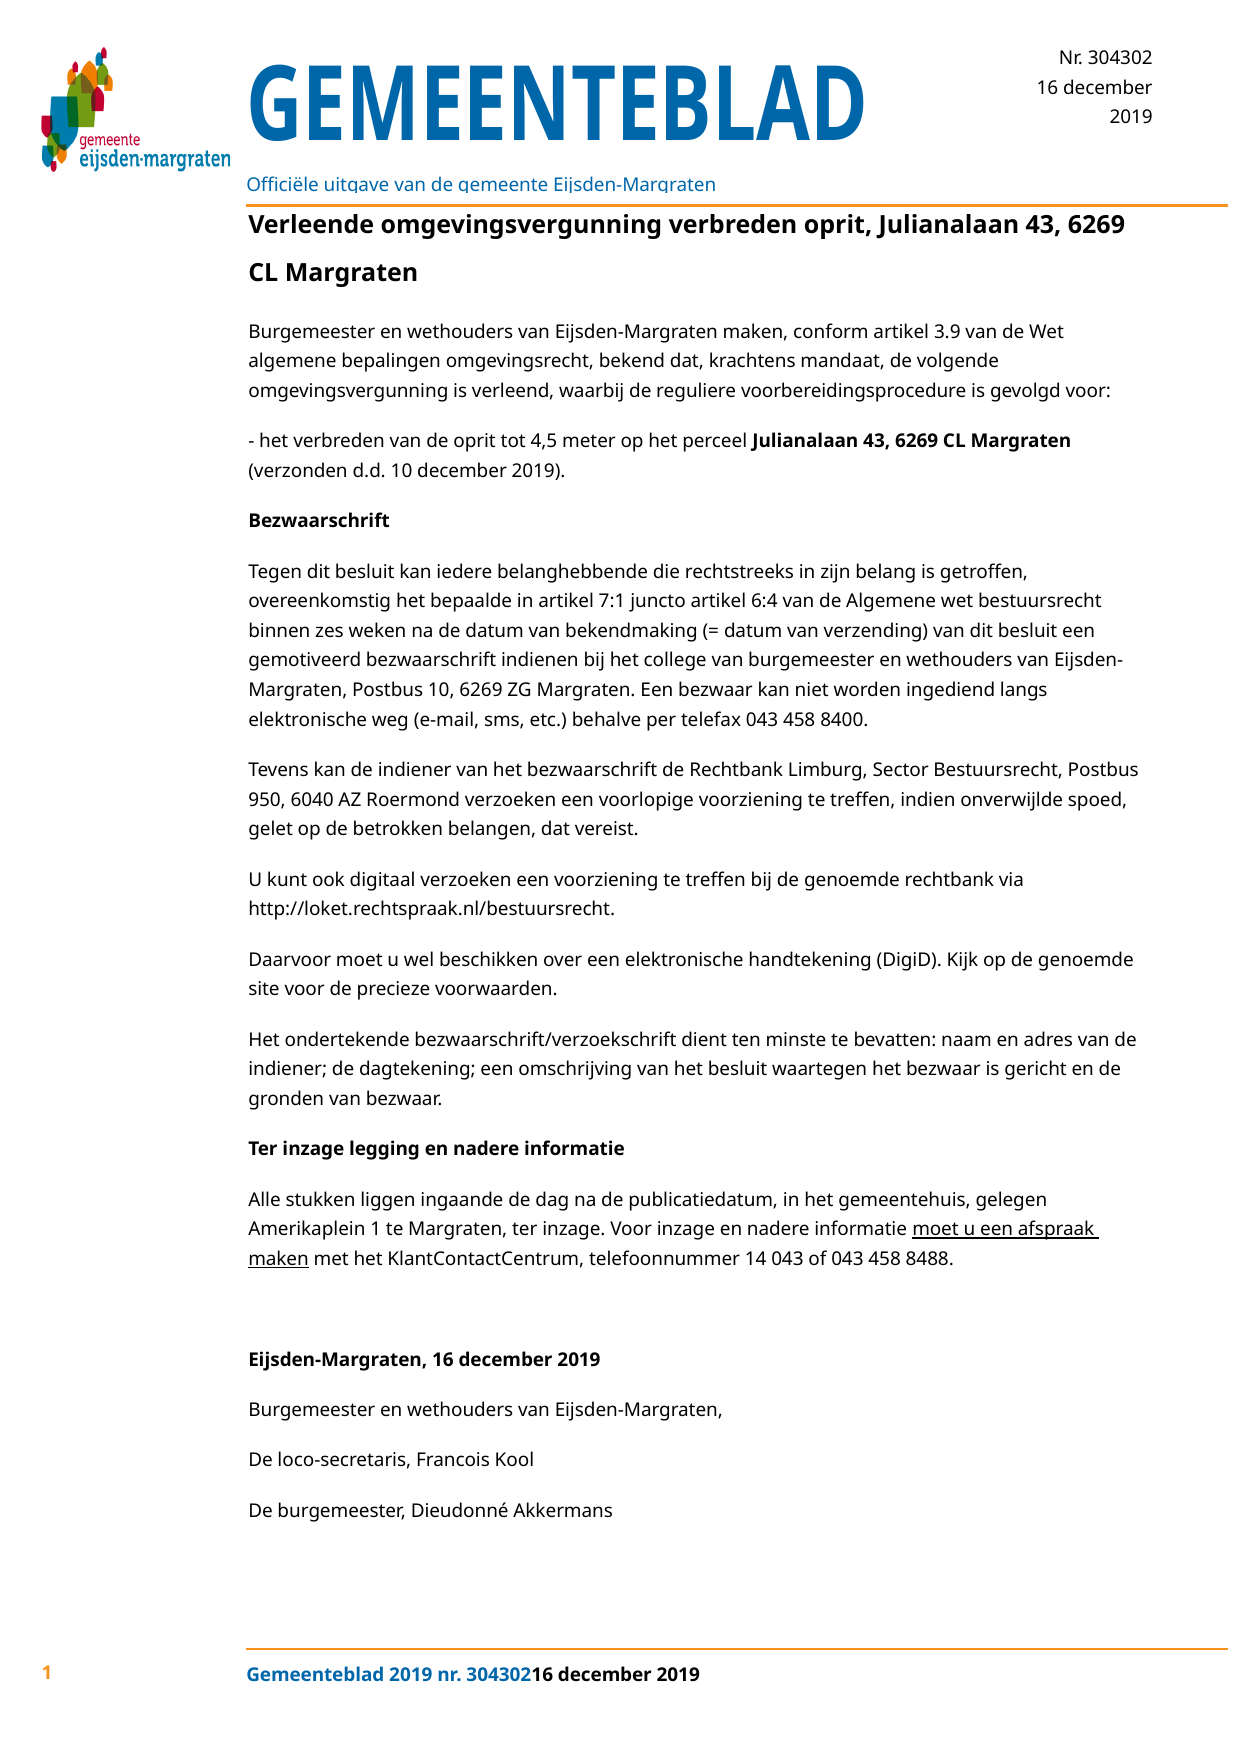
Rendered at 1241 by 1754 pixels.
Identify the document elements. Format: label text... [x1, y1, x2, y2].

text Tevens kan de indiener van het bezwaarschrift de Rechtbank Limburg, Sector Bestuursrecht, Postbus 950, 6040 AZ Roermond verzoeken een voorlopige voorziening te treffen, indien onverwijlde spoed, gelet op de betrokken belangen, dat vereist. [248, 756, 1152, 841]
text Burgemeester en wethouders van Eijsden-Margraten maken, conform artikel 3.9 van de Wet algemene bepalingen omgevingsrecht, bekend dat, krachtens mandaat, de volgende omgevingsvergunning is verleend, waarbij de reguliere voorbereidingsprocedure is gevolgd voor: [248, 318, 1152, 403]
text - het verbreden van de oprit tot 4,5 meter op het perceel Julianalaan 43, 6269 CL Margraten (verzonden d.d. 10 december 2019). [248, 427, 1152, 483]
picture [41, 47, 231, 172]
text De burgemeester, Dieudonné Akkermans [248, 1497, 1152, 1523]
text Alle stukken liggen ingaande de dag na de publicatiedatum, in het gemeentehuis, gelegen Amerikaplein 1 te Margraten, ter inzage. Voor inzage en nadere informatie moet u een afspraak maken met het KlantContactCentrum, telefoonnummer 14 043 of 043 458 8488. [248, 1186, 1152, 1271]
text Het ondertekende bezwaarschrift/verzoekschrift dient ten minste te bevatten: naam en adres van de indiener; de dagtekening; een omschrijving van het besluit waartegen het bezwaar is gericht en de gronden van bezwaar. [248, 1026, 1152, 1111]
text De loco-secretaris, Francois Kool [248, 1447, 1152, 1472]
text Ter inzage legging en nadere informatie [248, 1135, 1152, 1161]
text Eijsden-Margraten, 16 december 2019 [248, 1346, 1152, 1372]
text Verleende omgevingsvergunning verbreden oprit, Julianalaan 43, 6269 CL Margraten [248, 207, 1152, 288]
text U kunt ook digitaal verzoeken een voorziening te treffen bij de genoemde rechtbank via http://loket.rechtspraak.nl/bestuursrecht. [248, 866, 1152, 921]
text Bezwaarschrift [248, 507, 1152, 533]
text Daarvoor moet u wel beschikken over een elektronische handtekening (DigiD). Kijk op de genoemde site voor de precieze voorwaarden. [248, 946, 1152, 1001]
text Burgemeester en wethouders van Eijsden-Margraten, [248, 1396, 1152, 1422]
text Tegen dit besluit kan iedere belanghebbende die rechtstreeks in zijn belang is getroffen, overeenkomstig het bepaalde in artikel 7:1 juncto artikel 6:4 van de Algemene wet bestuursrecht binnen zes weken na de datum van bekendmaking (= datum van verzending) van dit besluit een gemotiveerd bezwaarschrift indienen bij het college van burgemeester en wethouders van Eijsden-Margraten, Postbus 10, 6269 ZG Margraten. Een bezwaar kan niet worden ingediend langs elektronische weg (e-mail, sms, etc.) behalve per telefax 043 458 8400. [248, 558, 1152, 732]
